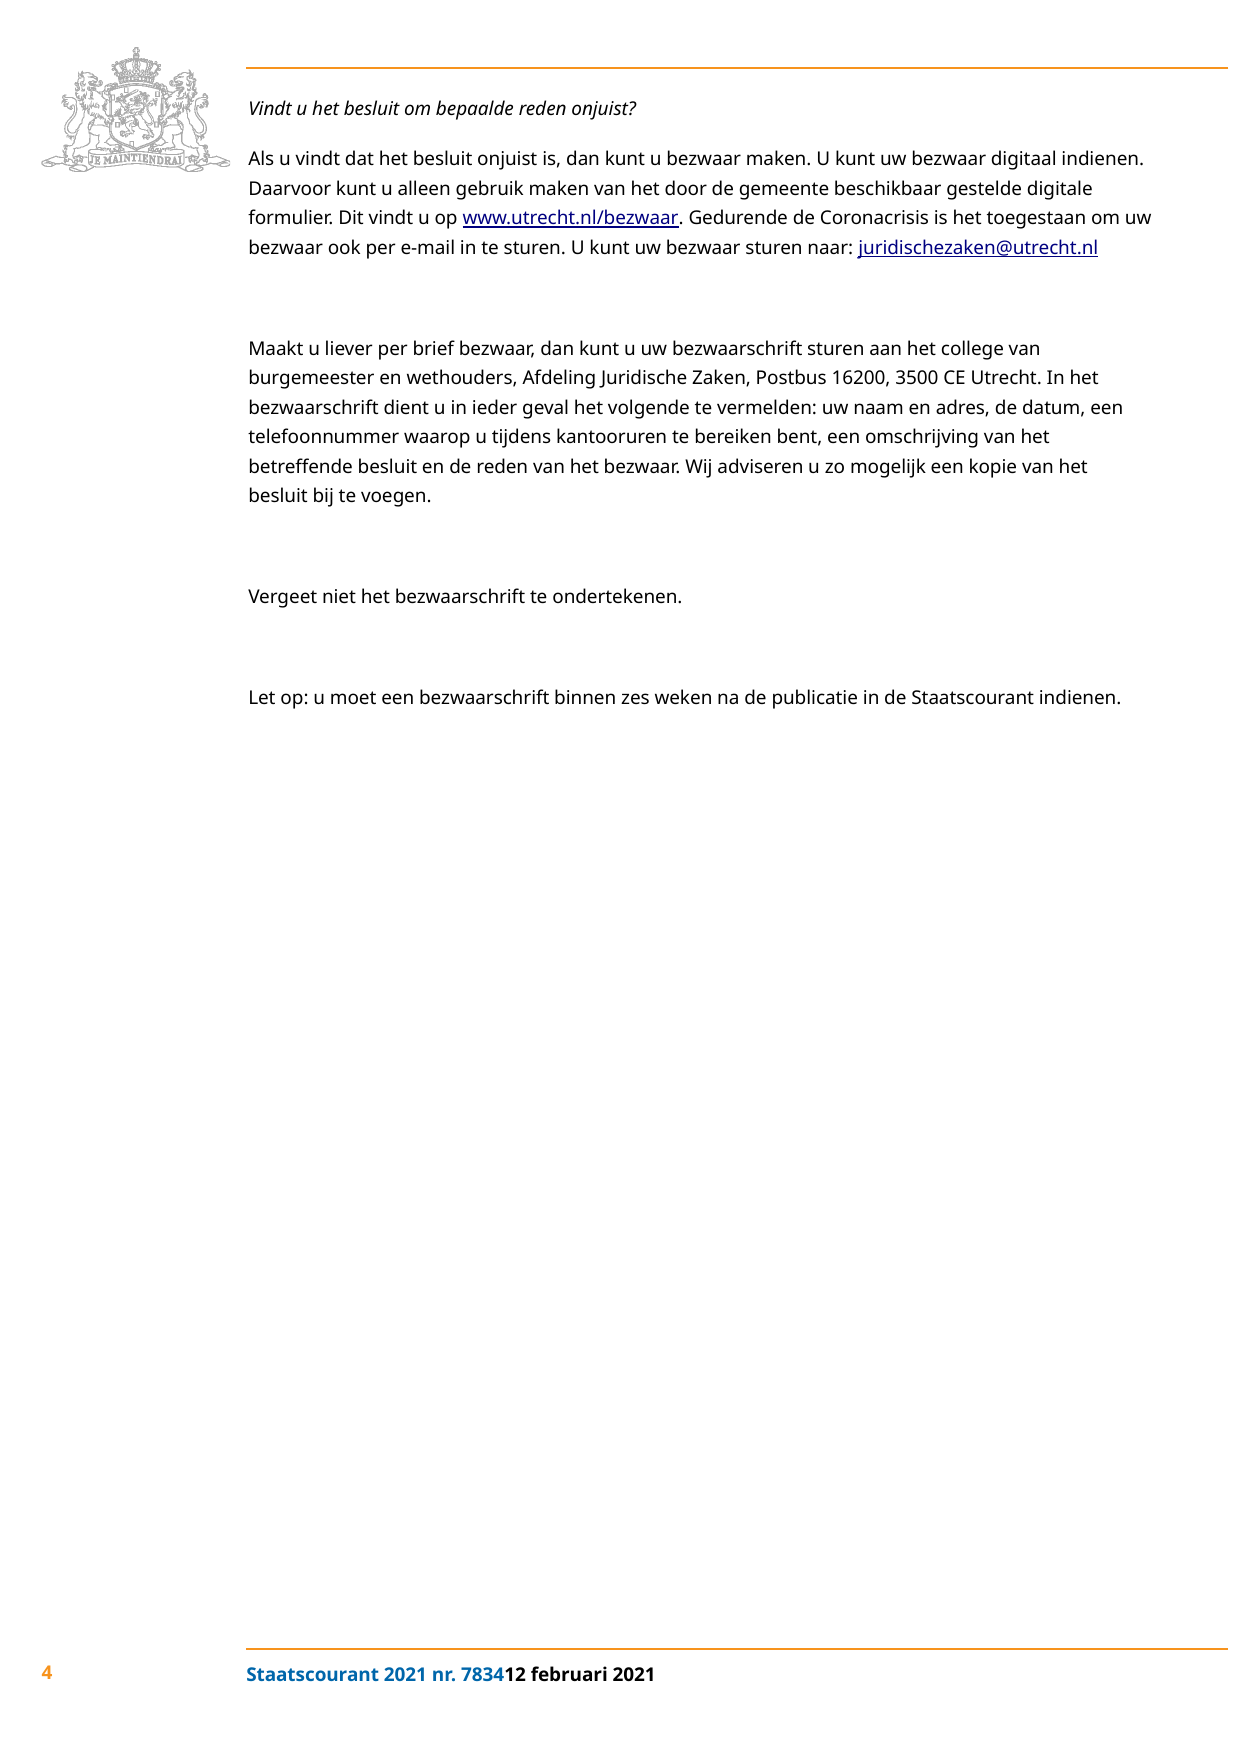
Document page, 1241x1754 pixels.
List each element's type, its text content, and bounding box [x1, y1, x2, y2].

picture [41, 47, 231, 172]
text Als u vindt dat het besluit onjuist is, dan kunt u bezwaar maken. U kunt uw bezwaar digitaal indienen. Daarvoor kunt u alleen gebruik maken van het door de gemeente beschikbaar gestelde digitale formulier. Dit vindt u op www.utrecht.nl/bezwaar. Gedurende de Coronacrisis is het toegestaan om uw bezwaar ook per e-mail in te sturen. U kunt uw bezwaar sturen naar: juridischezaken@utrecht.nl [248, 145, 1152, 260]
text Vindt u het besluit om bepaalde reden onjuist? [248, 95, 1152, 121]
text Maakt u liever per brief bezwaar, dan kunt u uw bezwaarschrift sturen aan het college van burgemeester en wethouders, Afdeling Juridische Zaken, Postbus 16200, 3500 CE Utrecht. In het bezwaarschrift dient u in ieder geval het volgende te vermelden: uw naam en adres, de datum, een telefoonnummer waarop u tijdens kantooruren te bereiken bent, een omschrijving van het betreffende besluit en de reden van het bezwaar. Wij adviseren u zo mogelijk een kopie van het besluit bij te voegen. [248, 335, 1152, 508]
text Let op: u moet een bezwaarschrift binnen zes weken na de publicatie in de Staatscourant indienen. [248, 684, 1152, 710]
text Vergeet niet het bezwaarschrift te ondertekenen. [248, 583, 1152, 609]
